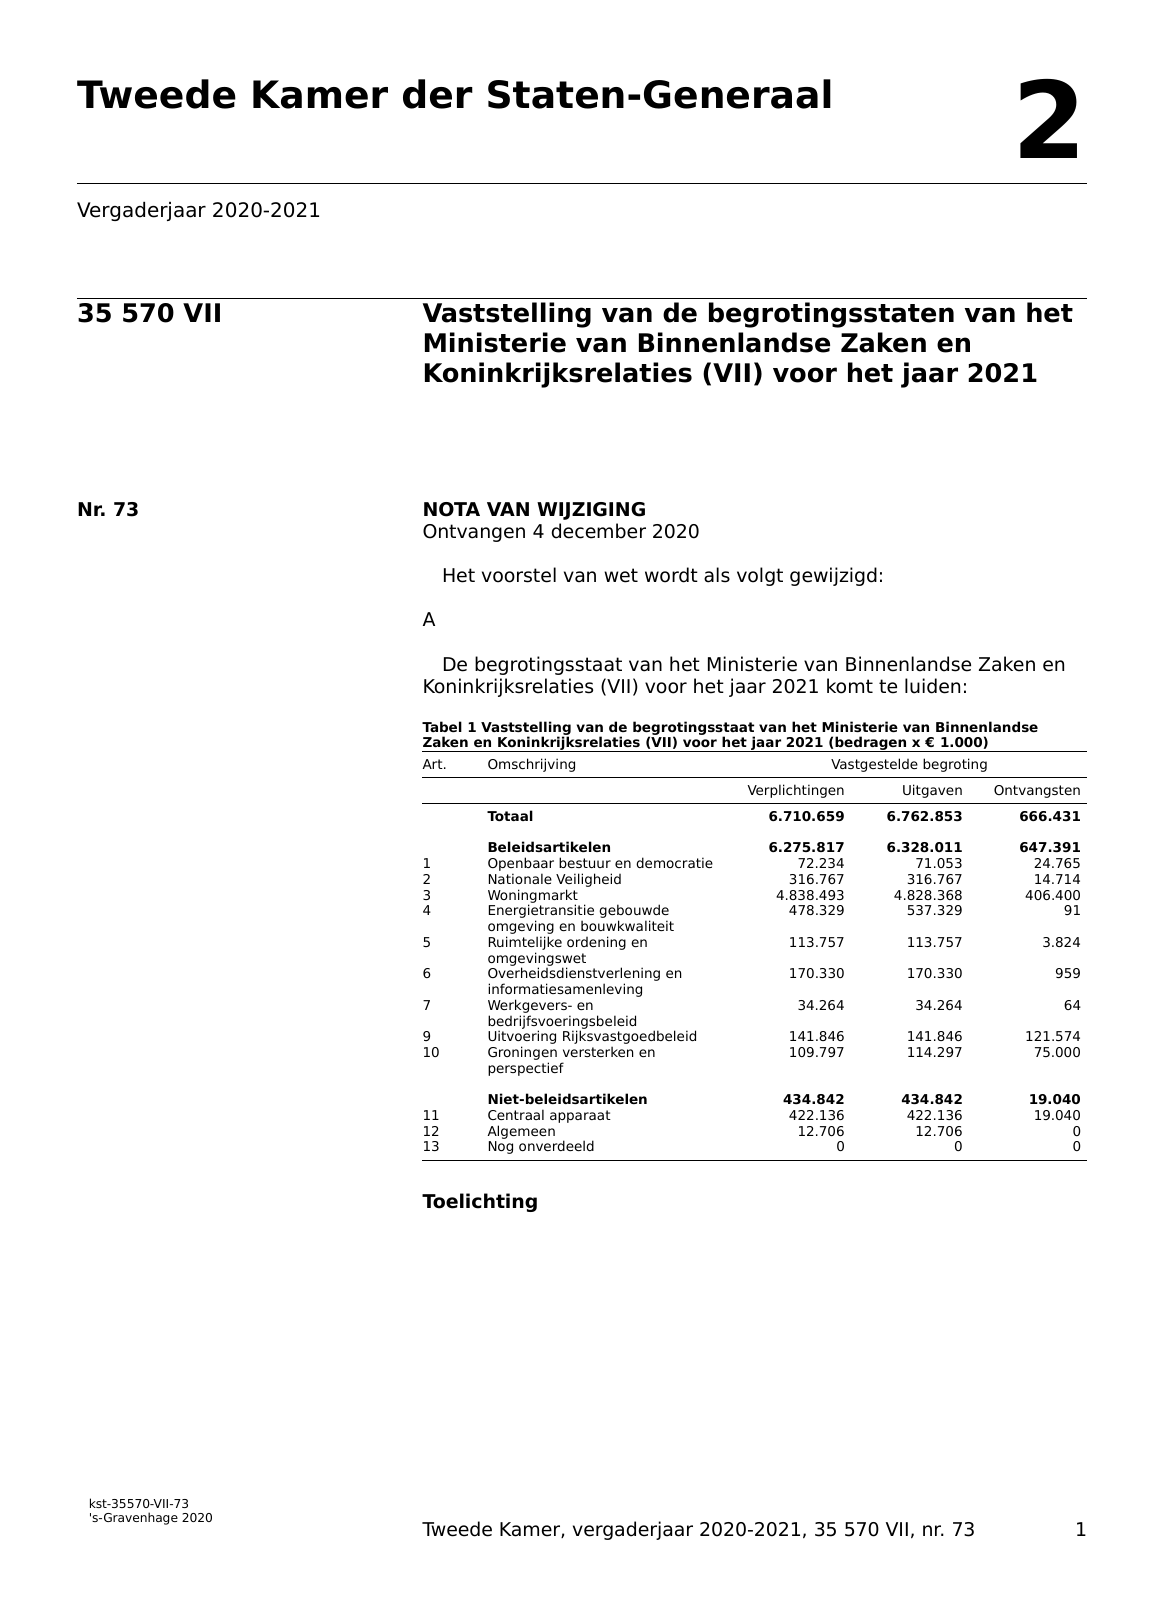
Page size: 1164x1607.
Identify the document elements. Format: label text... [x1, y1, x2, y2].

table_cell [481, 1076, 732, 1092]
table_cell 19.040 [969, 1092, 1087, 1108]
table_cell [969, 1076, 1087, 1092]
table_cell 64 [969, 998, 1087, 1029]
table_cell 6.710.659 [732, 804, 850, 824]
table_cell 113.757 [850, 935, 968, 966]
table_cell 10 [422, 1045, 481, 1076]
table_cell Totaal [481, 804, 732, 824]
table_cell 7 [422, 998, 481, 1029]
table_header Tweede Kamer der Staten-Generaal [77, 59, 886, 183]
table_cell [422, 1092, 481, 1108]
table_cell Nog onverdeeld [481, 1139, 732, 1159]
table_cell Ontvangsten [969, 778, 1087, 803]
text 's-Gravenhage 2020 [88, 1511, 323, 1525]
table_cell 647.391 [969, 840, 1087, 856]
table_cell 114.297 [850, 1045, 968, 1076]
subtitle A [422, 609, 1087, 631]
table_cell 6 [422, 966, 481, 998]
table_cell [422, 1076, 481, 1092]
table_cell 422.136 [732, 1108, 850, 1123]
table_cell [732, 825, 850, 840]
subtitle Toelichting [422, 1191, 1087, 1213]
table_cell 478.329 [732, 903, 850, 935]
table_cell 170.330 [732, 966, 850, 998]
table_cell [422, 840, 481, 856]
table_cell Centraal apparaat [481, 1108, 732, 1123]
table_cell 0 [732, 1139, 850, 1159]
table_cell 422.136 [850, 1108, 968, 1123]
table_cell [422, 804, 481, 824]
table_cell 5 [422, 935, 481, 966]
table_cell Groningen versterken en perspectief [481, 1045, 732, 1076]
table_cell 3 [422, 888, 481, 903]
table_cell 12.706 [850, 1124, 968, 1139]
table_cell 34.264 [732, 998, 850, 1029]
table_cell 113.757 [732, 935, 850, 966]
subtitle 35 570 VII Vaststelling van de begrotingsstaten van het Ministerie van Binnenlandse Zaken en Koninkrijksrelaties (VII) voor het jaar 2021 [77, 299, 1087, 388]
table_cell 72.234 [732, 856, 850, 872]
table_cell 12 [422, 1124, 481, 1139]
table_cell Algemeen [481, 1124, 732, 1139]
table_cell Uitvoering Rijksvastgoedbeleid [481, 1029, 732, 1045]
table_cell Overheidsdienstverlening en informatiesamenleving [481, 966, 732, 998]
table_cell [969, 825, 1087, 840]
table_cell 19.040 [969, 1108, 1087, 1123]
table_cell 0 [850, 1139, 968, 1159]
table_cell 109.797 [732, 1045, 850, 1076]
table_cell 1 [422, 856, 481, 872]
table_cell 141.846 [850, 1029, 968, 1045]
table_cell 34.264 [850, 998, 968, 1029]
table_cell 91 [969, 903, 1087, 935]
table_cell [850, 825, 968, 840]
table_cell [850, 1076, 968, 1092]
table_cell Woningmarkt [481, 888, 732, 903]
table_cell Energietransitie gebouwde omgeving en bouwkwaliteit [481, 903, 732, 935]
text kst-35570-VII-73 [88, 1497, 323, 1511]
table_cell Omschrijving [481, 752, 732, 777]
table_cell 316.767 [732, 872, 850, 887]
table_cell Vastgestelde begroting [732, 752, 1087, 777]
table_cell [732, 1076, 850, 1092]
table_cell 71.053 [850, 856, 968, 872]
table_cell 121.574 [969, 1029, 1087, 1045]
table_cell 434.842 [850, 1092, 968, 1108]
table_cell 6.762.853 [850, 804, 968, 824]
table_cell 3.824 [969, 935, 1087, 966]
table_cell Vergaderjaar 2020-2021 [77, 184, 1087, 298]
table_cell 0 [969, 1139, 1087, 1159]
table_cell 24.765 [969, 856, 1087, 872]
table_cell Ruimtelijke ordening en omgevingswet [481, 935, 732, 966]
table_cell 11 [422, 1108, 481, 1123]
table_cell Verplichtingen [732, 778, 850, 803]
table_cell 0 [969, 1124, 1087, 1139]
table_cell Art. [422, 752, 481, 777]
table_cell 170.330 [850, 966, 968, 998]
subtitle Nr. 73 NOTA VAN WIJZIGING [77, 499, 1087, 521]
table_cell 666.431 [969, 804, 1087, 824]
table_cell [422, 825, 481, 840]
table_cell 4.838.493 [732, 888, 850, 903]
table_cell 4 [422, 903, 481, 935]
text De begrotingsstaat van het Ministerie van Binnenlandse Zaken en Koninkrijksrelaties (VII) voor het jaar 2021 komt te luiden: [422, 653, 1087, 697]
table_cell Uitgaven [850, 778, 968, 803]
table_cell 6.328.011 [850, 840, 968, 856]
table_header 2 [886, 59, 1087, 183]
text Ontvangen 4 december 2020 [422, 521, 1087, 543]
table_cell Nationale Veiligheid [481, 872, 732, 887]
table_cell Beleidsartikelen [481, 840, 732, 856]
table_cell 6.275.817 [732, 840, 850, 856]
table_header Tabel 1 Vaststelling van de begrotingsstaat van het Ministerie van Binnenlandse Zaken en Koninkrijksrelaties (VII) voor het jaar 2021 (bedragen x € 1.000) [422, 719, 1087, 751]
table_cell 13 [422, 1139, 481, 1159]
table_cell Werkgevers- en bedrijfsvoeringsbeleid [481, 998, 732, 1029]
table_cell 434.842 [732, 1092, 850, 1108]
text Het voorstel van wet wordt als volgt gewijzigd: [422, 565, 1087, 587]
table_cell 4.828.368 [850, 888, 968, 903]
table_cell 141.846 [732, 1029, 850, 1045]
table_cell 12.706 [732, 1124, 850, 1139]
table_cell [422, 778, 481, 803]
table_cell Niet-beleidsartikelen [481, 1092, 732, 1108]
table_cell [481, 778, 732, 803]
table_cell 2 [422, 872, 481, 887]
table_cell 537.329 [850, 903, 968, 935]
table_cell 14.714 [969, 872, 1087, 887]
table_cell 316.767 [850, 872, 968, 887]
table_cell Openbaar bestuur en democratie [481, 856, 732, 872]
table_cell 959 [969, 966, 1087, 998]
table_cell 9 [422, 1029, 481, 1045]
table_cell 75.000 [969, 1045, 1087, 1076]
table_cell [481, 825, 732, 840]
table_cell 406.400 [969, 888, 1087, 903]
